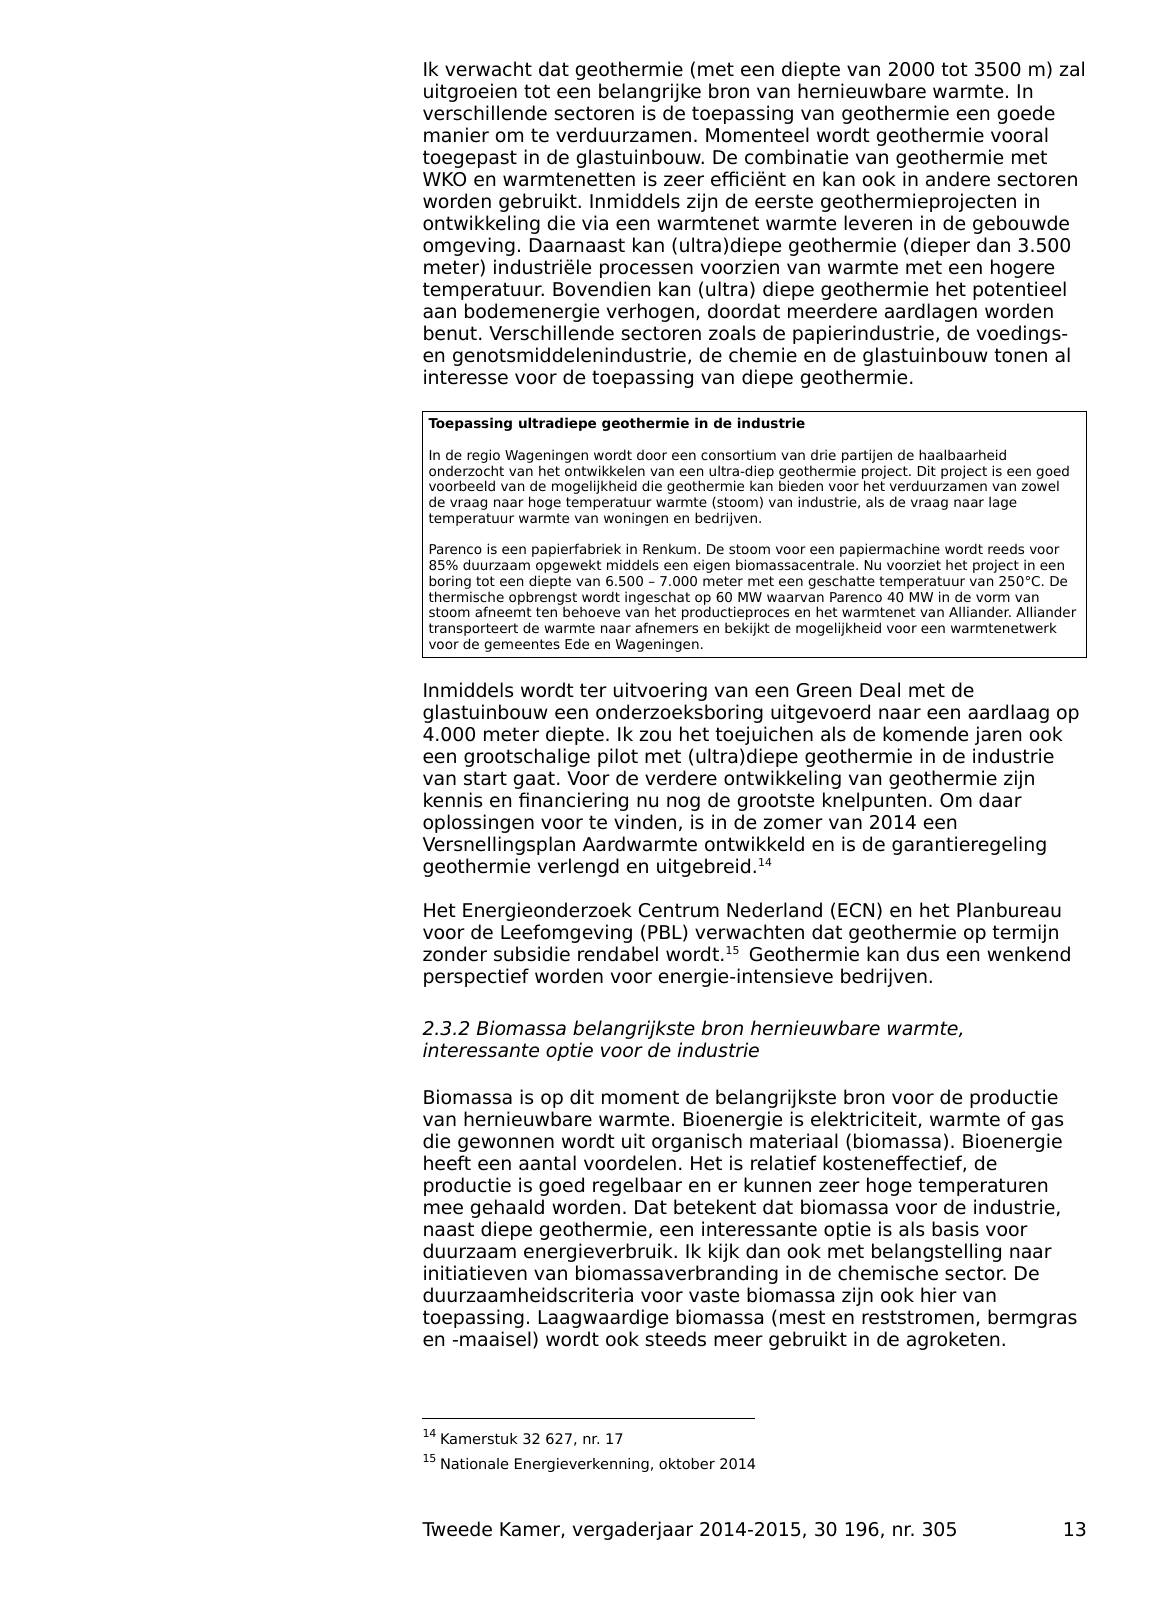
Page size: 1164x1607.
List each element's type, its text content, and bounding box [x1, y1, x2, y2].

text Het Energieonderzoek Centrum Nederland (ECN) en het Planbureau voor de Leefomgeving (PBL) verwachten dat geothermie op termijn zonder subsidie rendabel wordt. Geothermie kan dus een wenkend perspectief worden voor energie-intensieve bedrijven. [422, 900, 1087, 988]
subtitle 2.3.2 Biomassa belangrijkste bron hernieuwbare warmte, interessante optie voor de industrie [422, 1018, 1087, 1062]
text Inmiddels wordt ter uitvoering van een Green Deal met de glastuinbouw een onderzoeksboring uitgevoerd naar een aardlaag op 4.000 meter diepte. Ik zou het toejuichen als de komende jaren ook een grootschalige pilot met (ultra)diepe geothermie in de industrie van start gaat. Voor de verdere ontwikkeling van geothermie zijn kennis en financiering nu nog de grootste knelpunten. Om daar oplossingen voor te vinden, is in de zomer van 2014 een Versnellingsplan Aardwarmte ontwikkeld en is de garantieregeling geothermie verlengd en uitgebreid. [422, 680, 1087, 878]
table_header Toepassing ultradiepe geothermie in de industrie [423, 412, 1086, 432]
text Ik verwacht dat geothermie (met een diepte van 2000 tot 3500 m) zal uitgroeien tot een belangrijke bron van hernieuwbare warmte. In verschillende sectoren is de toepassing van geothermie een goede manier om te verduurzamen. Momenteel wordt geothermie vooral toegepast in de glastuinbouw. De combinatie van geothermie met WKO en warmtenetten is zeer efficiënt en kan ook in andere sectoren worden gebruikt. Inmiddels zijn de eerste geothermieprojecten in ontwikkeling die via een warmtenet warmte leveren in de gebouwde omgeving. Daarnaast kan (ultra)diepe geothermie (dieper dan 3.500 meter) industriële processen voorzien van warmte met een hogere temperatuur. Bovendien kan (ultra) diepe geothermie het potentieel aan bodemenergie verhogen, doordat meerdere aardlagen worden benut. Verschillende sectoren zoals de papierindustrie, de voedings- en genotsmiddelenindustrie, de chemie en de glastuinbouw tonen al interesse voor de toepassing van diepe geothermie. [422, 59, 1087, 389]
table_cell In de regio Wageningen wordt door een consortium van drie partijen de haalbaarheid onderzocht van het ontwikkelen van een ultra-diep geothermie project. Dit project is een goed voorbeeld van de mogelijkheid die geothermie kan bieden voor het verduurzamen van zowel de vraag naar hoge temperatuur warmte (stoom) van industrie, als de vraag naar lage temperatuur warmte van woningen en bedrijven. [423, 448, 1086, 526]
text Kamerstuk 32 627, nr. 17 [422, 1427, 1087, 1449]
table_cell Parenco is een papierfabriek in Renkum. De stoom voor een papiermachine wordt reeds voor 85% duurzaam opgewekt middels een eigen biomassacentrale. Nu voorziet het project in een boring tot een diepte van 6.500 – 7.000 meter met een geschatte temperatuur van 250°C. De thermische opbrengst wordt ingeschat op 60 MW waarvan Parenco 40 MW in de vorm van stoom afneemt ten behoeve van het productieproces en het warmtenet van Alliander. Alliander transporteert de warmte naar afnemers en bekijkt de mogelijkheid voor een warmtenetwerk voor de gemeentes Ede en Wageningen. [423, 542, 1086, 657]
table_cell [423, 432, 1086, 448]
text Nationale Energieverkenning, oktober 2014 [422, 1452, 1087, 1474]
table_cell [423, 526, 1086, 542]
text Biomassa is op dit moment de belangrijkste bron voor de productie van hernieuwbare warmte. Bioenergie is elektriciteit, warmte of gas die gewonnen wordt uit organisch materiaal (biomassa). Bioenergie heeft een aantal voordelen. Het is relatief kosteneffectief, de productie is goed regelbaar en er kunnen zeer hoge temperaturen mee gehaald worden. Dat betekent dat biomassa voor de industrie, naast diepe geothermie, een interessante optie is als basis voor duurzaam energieverbruik. Ik kijk dan ook met belangstelling naar initiatieven van biomassaverbranding in de chemische sector. De duurzaamheidscriteria voor vaste biomassa zijn ook hier van toepassing. Laagwaardige biomassa (mest en reststromen, bermgras en -maaisel) wordt ook steeds meer gebruikt in de agroketen. [422, 1087, 1087, 1351]
